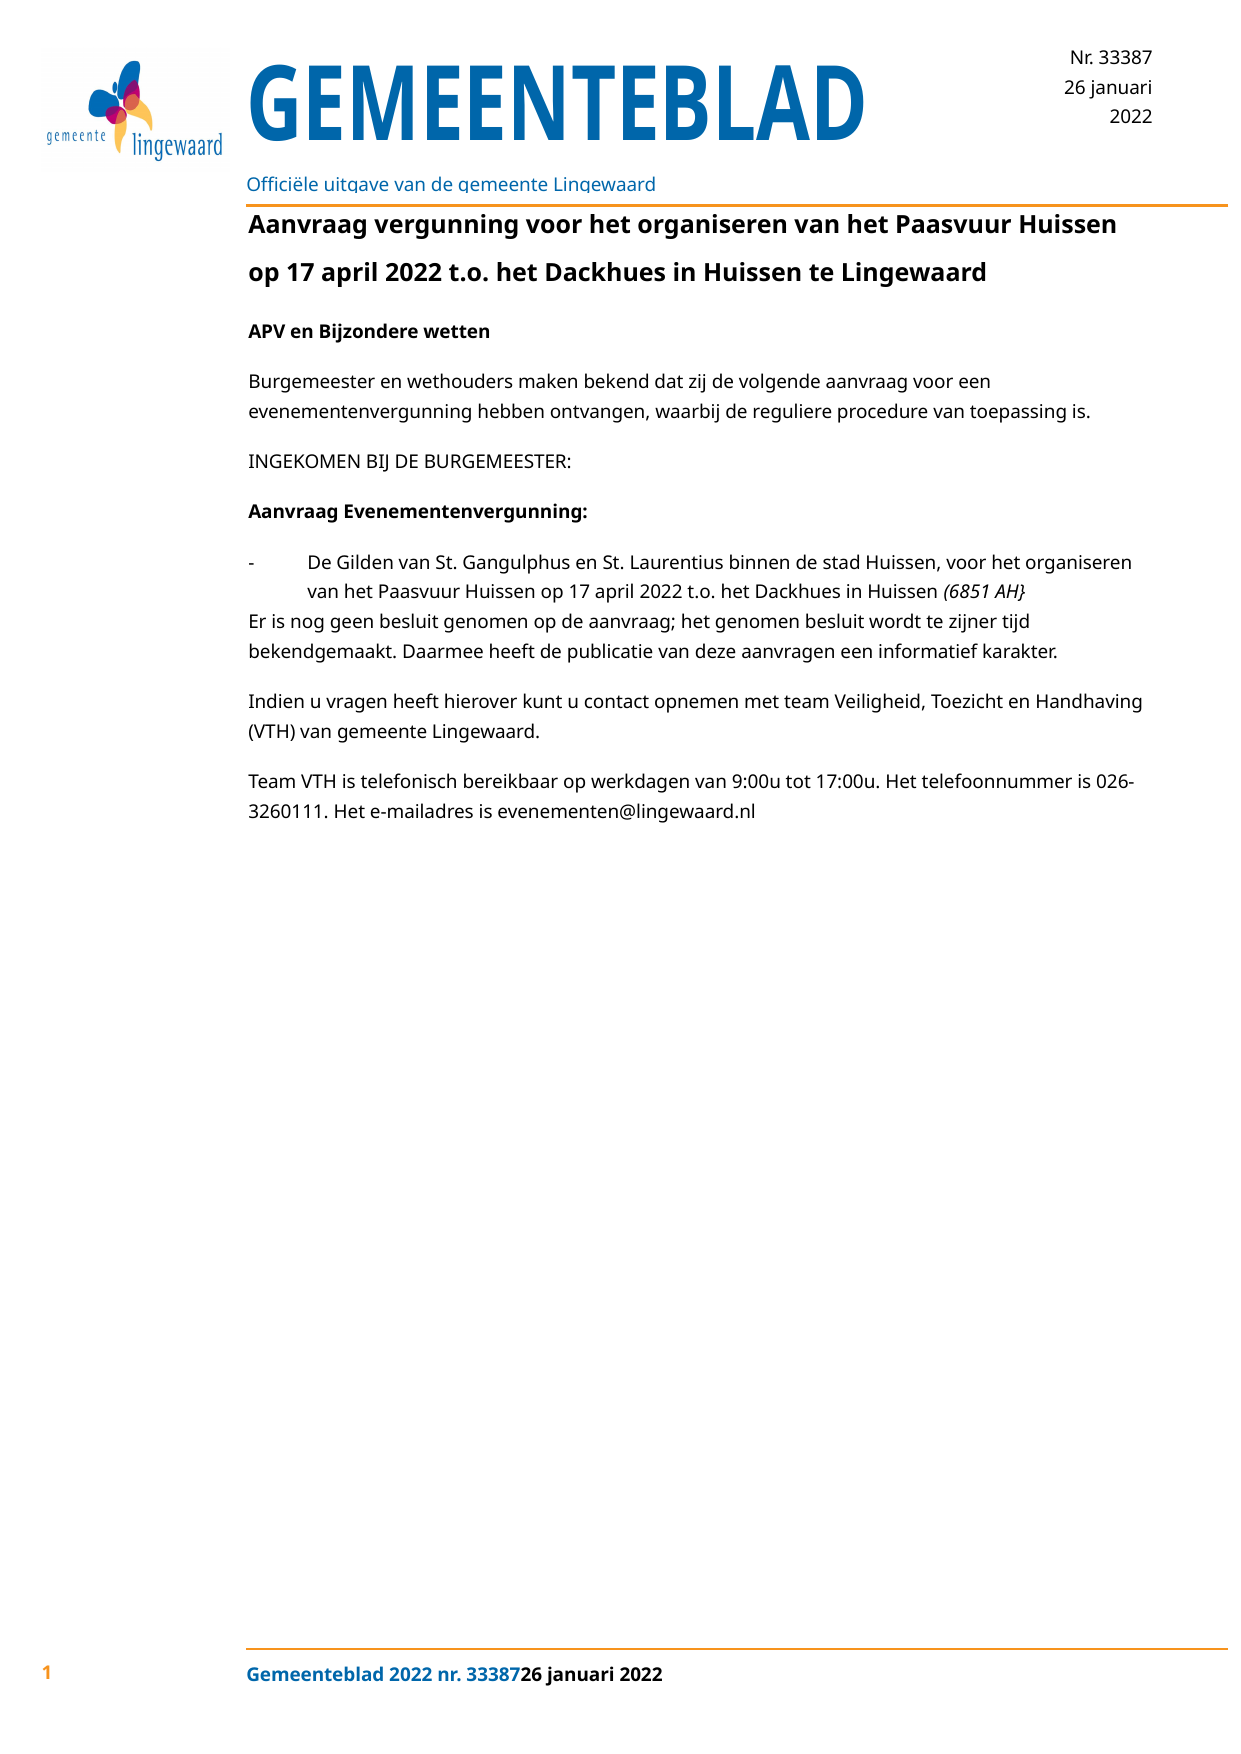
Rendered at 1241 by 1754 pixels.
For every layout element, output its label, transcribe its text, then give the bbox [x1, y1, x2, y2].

text APV en Bijzondere wetten [248, 318, 1152, 344]
text Burgemeester en wethouders maken bekend dat zij de volgende aanvraag voor een evenementenvergunning hebben ontvangen, waarbij de reguliere procedure van toepassing is. [248, 368, 1152, 424]
text INGEKOMEN BIJ DE BURGEMEESTER: [248, 448, 1152, 474]
picture [41, 47, 231, 172]
text Indien u vragen heeft hierover kunt u contact opnemen met team Veiligheid, Toezicht en Handhaving (VTH) van gemeente Lingewaard. [248, 688, 1152, 744]
text Aanvraag vergunning voor het organiseren van het Paasvuur Huissen op 17 april 2022 t.o. het Dackhues in Huissen te Lingewaard [248, 207, 1152, 288]
text Team VTH is telefonisch bereikbaar op werkdagen van 9:00u tot 17:00u. Het telefoonnummer is 026-3260111. Het e-mailadres is evenementen@lingewaard.nl [248, 768, 1152, 824]
text Er is nog geen besluit genomen op de aanvraag; het genomen besluit wordt te zijner tijd bekendgemaakt. Daarmee heeft de publicatie van deze aanvragen een informatief karakter. [248, 608, 1152, 664]
text Aanvraag Evenementenvergunning: [248, 499, 1152, 524]
list De Gilden van St. Gangulphus en St. Laurentius binnen de stad Huissen, voor het organiseren van het Paasvuur Huissen op 17 april 2022 t.o. het Dackhues in Huissen (6851 AH} [248, 549, 1152, 604]
